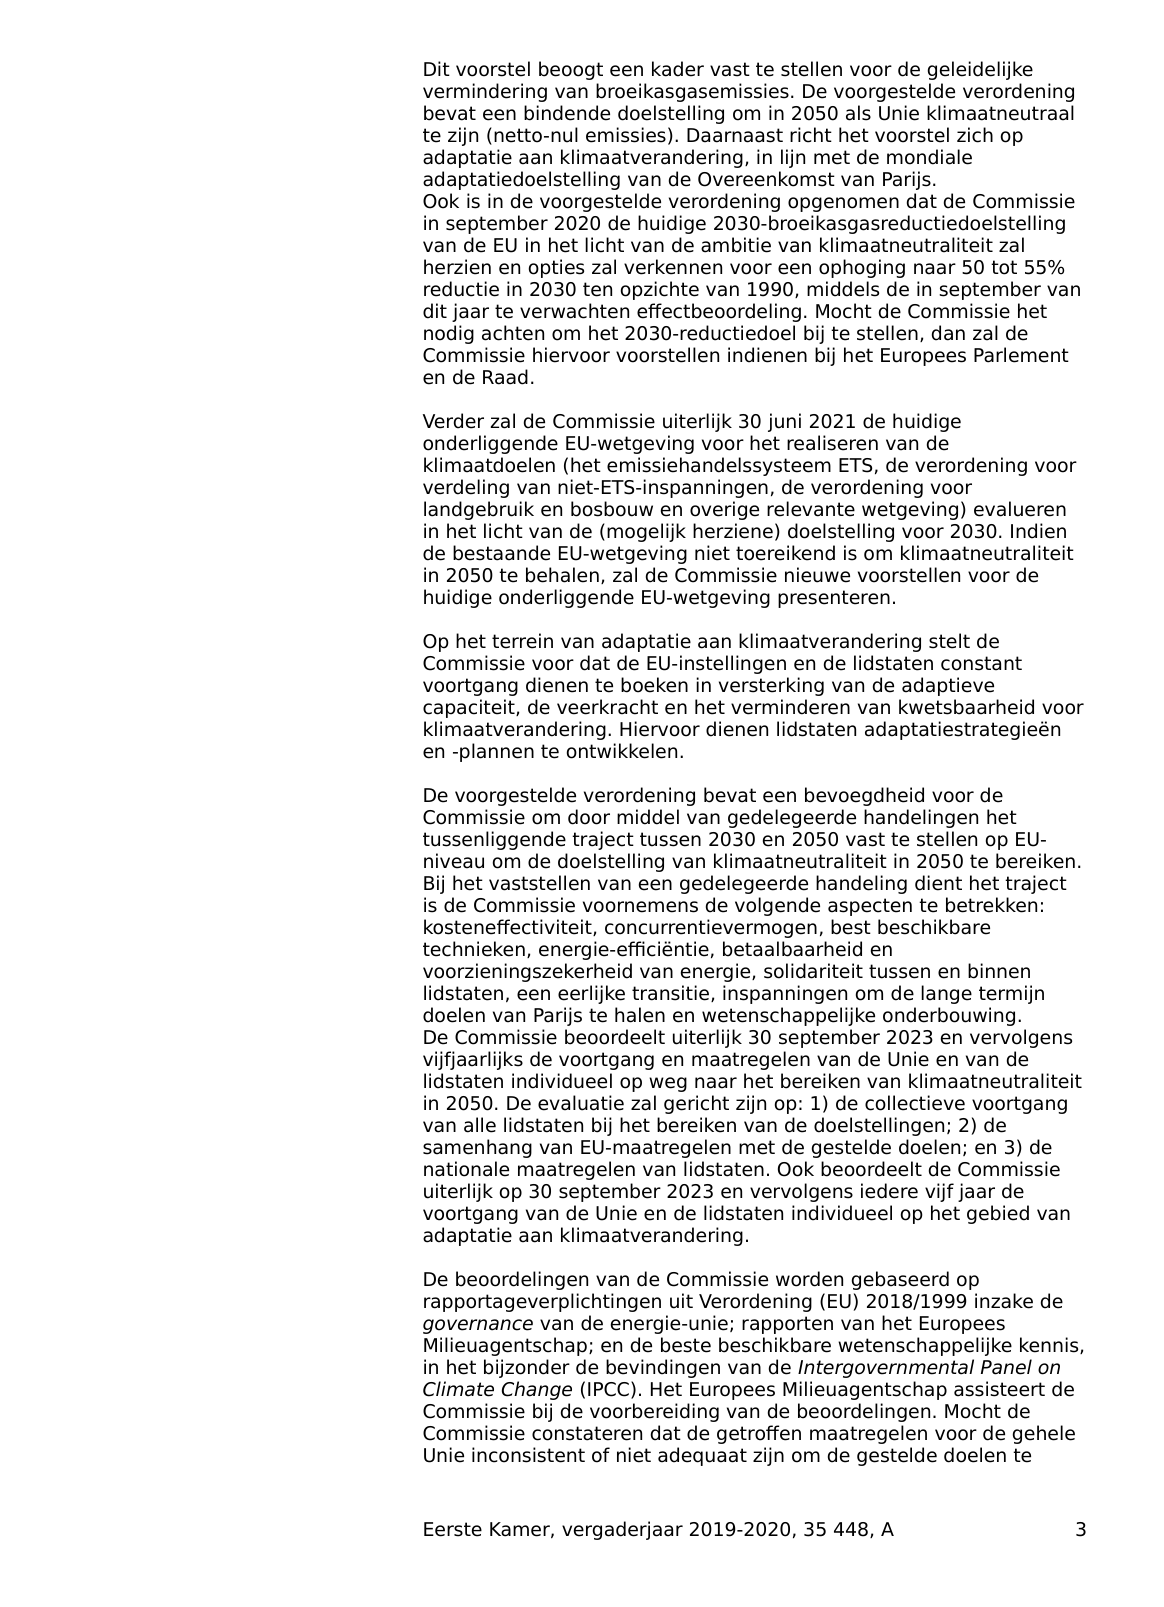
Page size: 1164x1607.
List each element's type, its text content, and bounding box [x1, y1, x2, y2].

text Verder zal de Commissie uiterlijk 30 juni 2021 de huidige onderliggende EU-wetgeving voor het realiseren van de klimaatdoelen (het emissiehandelssysteem ETS, de verordening voor verdeling van niet-ETS-inspanningen, de verordening voor landgebruik en bosbouw en overige relevante wetgeving) evalueren in het licht van de (mogelijk herziene) doelstelling voor 2030. Indien de bestaande EU-wetgeving niet toereikend is om klimaatneutraliteit in 2050 te behalen, zal de Commissie nieuwe voorstellen voor de huidige onderliggende EU-wetgeving presenteren. [422, 411, 1087, 609]
text Op het terrein van adaptatie aan klimaatverandering stelt de Commissie voor dat de EU-instellingen en de lidstaten constant voortgang dienen te boeken in versterking van de adaptieve capaciteit, de veerkracht en het verminderen van kwetsbaarheid voor klimaatverandering. Hiervoor dienen lidstaten adaptatiestrategieën en -plannen te ontwikkelen. [422, 631, 1087, 763]
text De Commissie beoordeelt uiterlijk 30 september 2023 en vervolgens vijfjaarlijks de voortgang en maatregelen van de Unie en van de lidstaten individueel op weg naar het bereiken van klimaatneutraliteit in 2050. De evaluatie zal gericht zijn op: 1) de collectieve voortgang van alle lidstaten bij het bereiken van de doelstellingen; 2) de samenhang van EU-maatregelen met de gestelde doelen; en 3) de nationale maatregelen van lidstaten. Ook beoordeelt de Commissie uiterlijk op 30 september 2023 en vervolgens iedere vijf jaar de voortgang van de Unie en de lidstaten individueel op het gebied van adaptatie aan klimaatverandering. [422, 1027, 1087, 1247]
text De voorgestelde verordening bevat een bevoegdheid voor de Commissie om door middel van gedelegeerde handelingen het tussenliggende traject tussen 2030 en 2050 vast te stellen op EU-niveau om de doelstelling van klimaatneutraliteit in 2050 te bereiken. Bij het vaststellen van een gedelegeerde handeling dient het traject is de Commissie voornemens de volgende aspecten te betrekken: kosteneffectiviteit, concurrentievermogen, best beschikbare technieken, energie-efficiëntie, betaalbaarheid en voorzieningszekerheid van energie, solidariteit tussen en binnen lidstaten, een eerlijke transitie, inspanningen om de lange termijn doelen van Parijs te halen en wetenschappelijke onderbouwing. [422, 785, 1087, 1027]
text De beoordelingen van de Commissie worden gebaseerd op rapportageverplichtingen uit Verordening (EU) 2018/1999 inzake de governance van de energie-unie; rapporten van het Europees Milieuagentschap; en de beste beschikbare wetenschappelijke kennis, in het bijzonder de bevindingen van de Intergovernmental Panel on Climate Change (IPCC). Het Europees Milieuagentschap assisteert de Commissie bij de voorbereiding van de beoordelingen. Mocht de Commissie constateren dat de getroffen maatregelen voor de gehele Unie inconsistent of niet adequaat zijn om de gestelde doelen te [422, 1269, 1087, 1467]
text Dit voorstel beoogt een kader vast te stellen voor de geleidelijke vermindering van broeikasgasemissies. De voorgestelde verordening bevat een bindende doelstelling om in 2050 als Unie klimaatneutraal te zijn (netto-nul emissies). Daarnaast richt het voorstel zich op adaptatie aan klimaatverandering, in lijn met de mondiale adaptatiedoelstelling van de Overeenkomst van Parijs. [422, 59, 1087, 191]
text Ook is in de voorgestelde verordening opgenomen dat de Commissie in september 2020 de huidige 2030-broeikasgasreductiedoelstelling van de EU in het licht van de ambitie van klimaatneutraliteit zal herzien en opties zal verkennen voor een ophoging naar 50 tot 55% reductie in 2030 ten opzichte van 1990, middels de in september van dit jaar te verwachten effectbeoordeling. Mocht de Commissie het nodig achten om het 2030-reductiedoel bij te stellen, dan zal de Commissie hiervoor voorstellen indienen bij het Europees Parlement en de Raad. [422, 191, 1087, 389]
